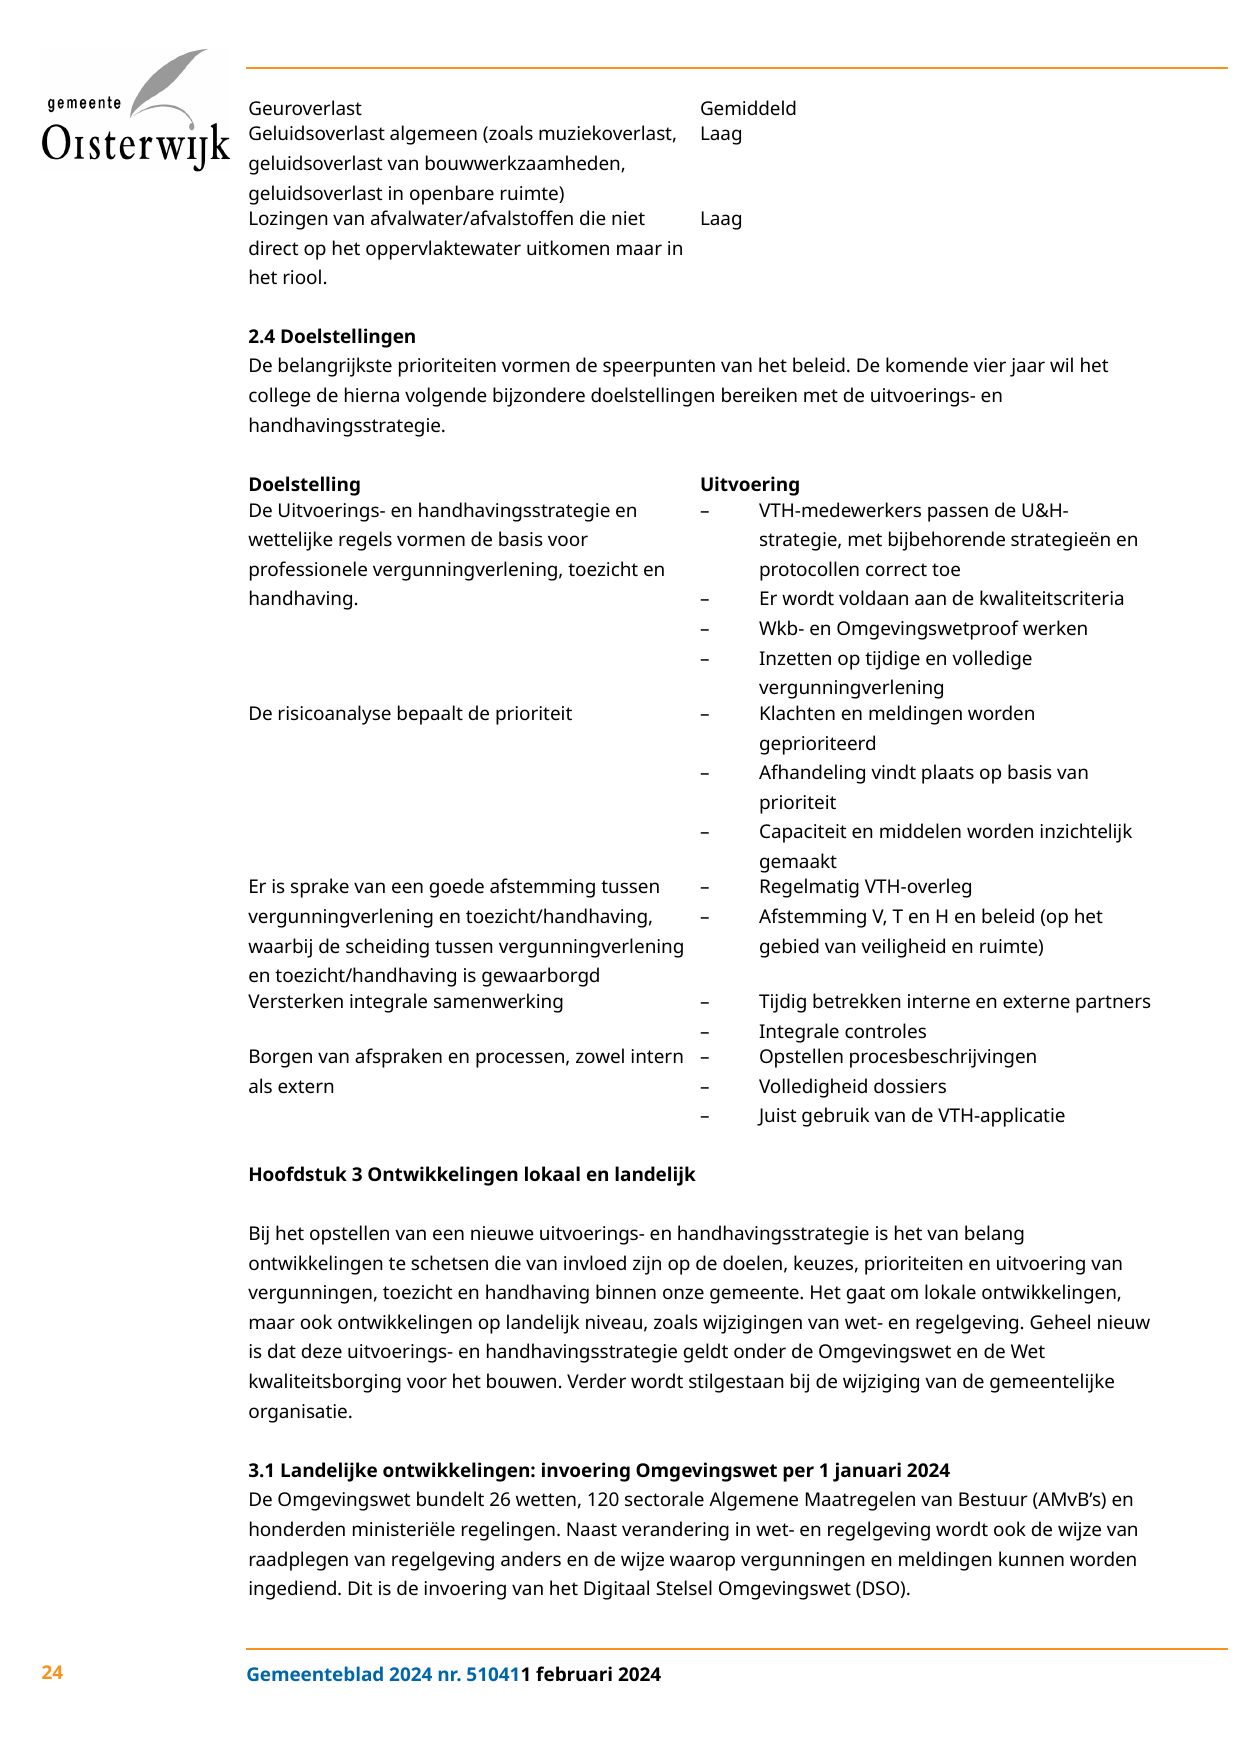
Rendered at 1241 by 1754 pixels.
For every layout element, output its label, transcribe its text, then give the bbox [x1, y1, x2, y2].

table_header Doelstelling [248, 471, 700, 497]
text De belangrijkste prioriteiten vormen de speerpunten van het beleid. De komende vier jaar wil het college de hierna volgende bijzondere doelstellingen bereiken met de uitvoerings- en handhavingsstrategie. [248, 353, 1152, 438]
table_cell Versterken integrale samenwerking [248, 988, 700, 1043]
table_cell De Uitvoerings- en handhavingsstrategie en wettelijke regels vormen de basis voor professionele vergunningverlening, toezicht en handhaving. [248, 497, 700, 700]
picture [41, 47, 231, 172]
text De Omgevingswet bundelt 26 wetten, 120 sectorale Algemene Maatregelen van Bestuur (AMvB’s) en honderden ministeriële regelingen. Naast verandering in wet- en regelgeving wordt ook de wijze van raadplegen van regelgeving anders en de wijze waarop vergunningen en meldingen kunnen worden ingediend. Dit is de invoering van het Digitaal Stelsel Omgevingswet (DSO). [248, 1487, 1152, 1601]
table_cell Geluidsoverlast algemeen (zoals muziekoverlast, geluidsoverlast van bouwwerkzaamheden, geluidsoverlast in openbare ruimte) [248, 121, 700, 205]
table_cell Er is sprake van een goede afstemming tussen vergunningverlening en toezicht/handhaving, waarbij de scheiding tussen vergunningverlening en toezicht/handhaving is gewaarborgd [248, 874, 700, 988]
table_header Uitvoering [700, 471, 1152, 497]
table_cell Geuroverlast [248, 95, 700, 121]
table_cell Borgen van afspraken en processen, zowel intern als extern [248, 1044, 700, 1128]
table_cell Laag [700, 121, 1152, 205]
text Bij het opstellen van een nieuwe uitvoerings- en handhavingsstrategie is het van belang ontwikkelingen te schetsen die van invloed zijn op de doelen, keuzes, prioriteiten en uitvoering van vergunningen, toezicht en handhaving binnen onze gemeente. Het gaat om lokale ontwikkelingen, maar ook ontwikkelingen op landelijk niveau, zoals wijzigingen van wet- en regelgeving. Geheel nieuw is dat deze uitvoerings- en handhavingsstrategie geldt onder de Omgevingswet en de Wet kwaliteitsborging voor het bouwen. Verder wordt stilgestaan bij de wijziging van de gemeentelijke organisatie. [248, 1220, 1152, 1424]
table_cell Tijdig betrekken interne en externe partners Integrale controles [700, 988, 1152, 1043]
table_cell Gemiddeld [700, 95, 1152, 121]
text 3.1 Landelijke ontwikkelingen: invoering Omgevingswet per 1 januari 2024 [248, 1457, 1152, 1483]
table_cell Laag [700, 205, 1152, 290]
table_cell De risicoanalyse bepaalt de prioriteit [248, 700, 700, 874]
table_cell VTH-medewerkers passen de U&H-strategie, met bijbehorende strategieën en protocollen correct toe Er wordt voldaan aan de kwaliteitscriteria Wkb- en Omgevingswetproof werken Inzetten op tijdige en volledige vergunningverlening [700, 497, 1152, 700]
text 2.4 Doelstellingen [248, 323, 1152, 349]
table_cell Regelmatig VTH-overleg Afstemming V, T en H en beleid (op het gebied van veiligheid en ruimte) [700, 874, 1152, 988]
table_cell Lozingen van afvalwater/afvalstoffen die niet direct op het oppervlaktewater uitkomen maar in het riool. [248, 205, 700, 290]
table_cell Opstellen procesbeschrijvingen Volledigheid dossiers Juist gebruik van de VTH-applicatie [700, 1044, 1152, 1128]
text Hoofdstuk 3 Ontwikkelingen lokaal en landelijk [248, 1161, 1152, 1187]
table_cell Klachten en meldingen worden geprioriteerd Afhandeling vindt plaats op basis van prioriteit Capaciteit en middelen worden inzichtelijk gemaakt [700, 700, 1152, 874]
